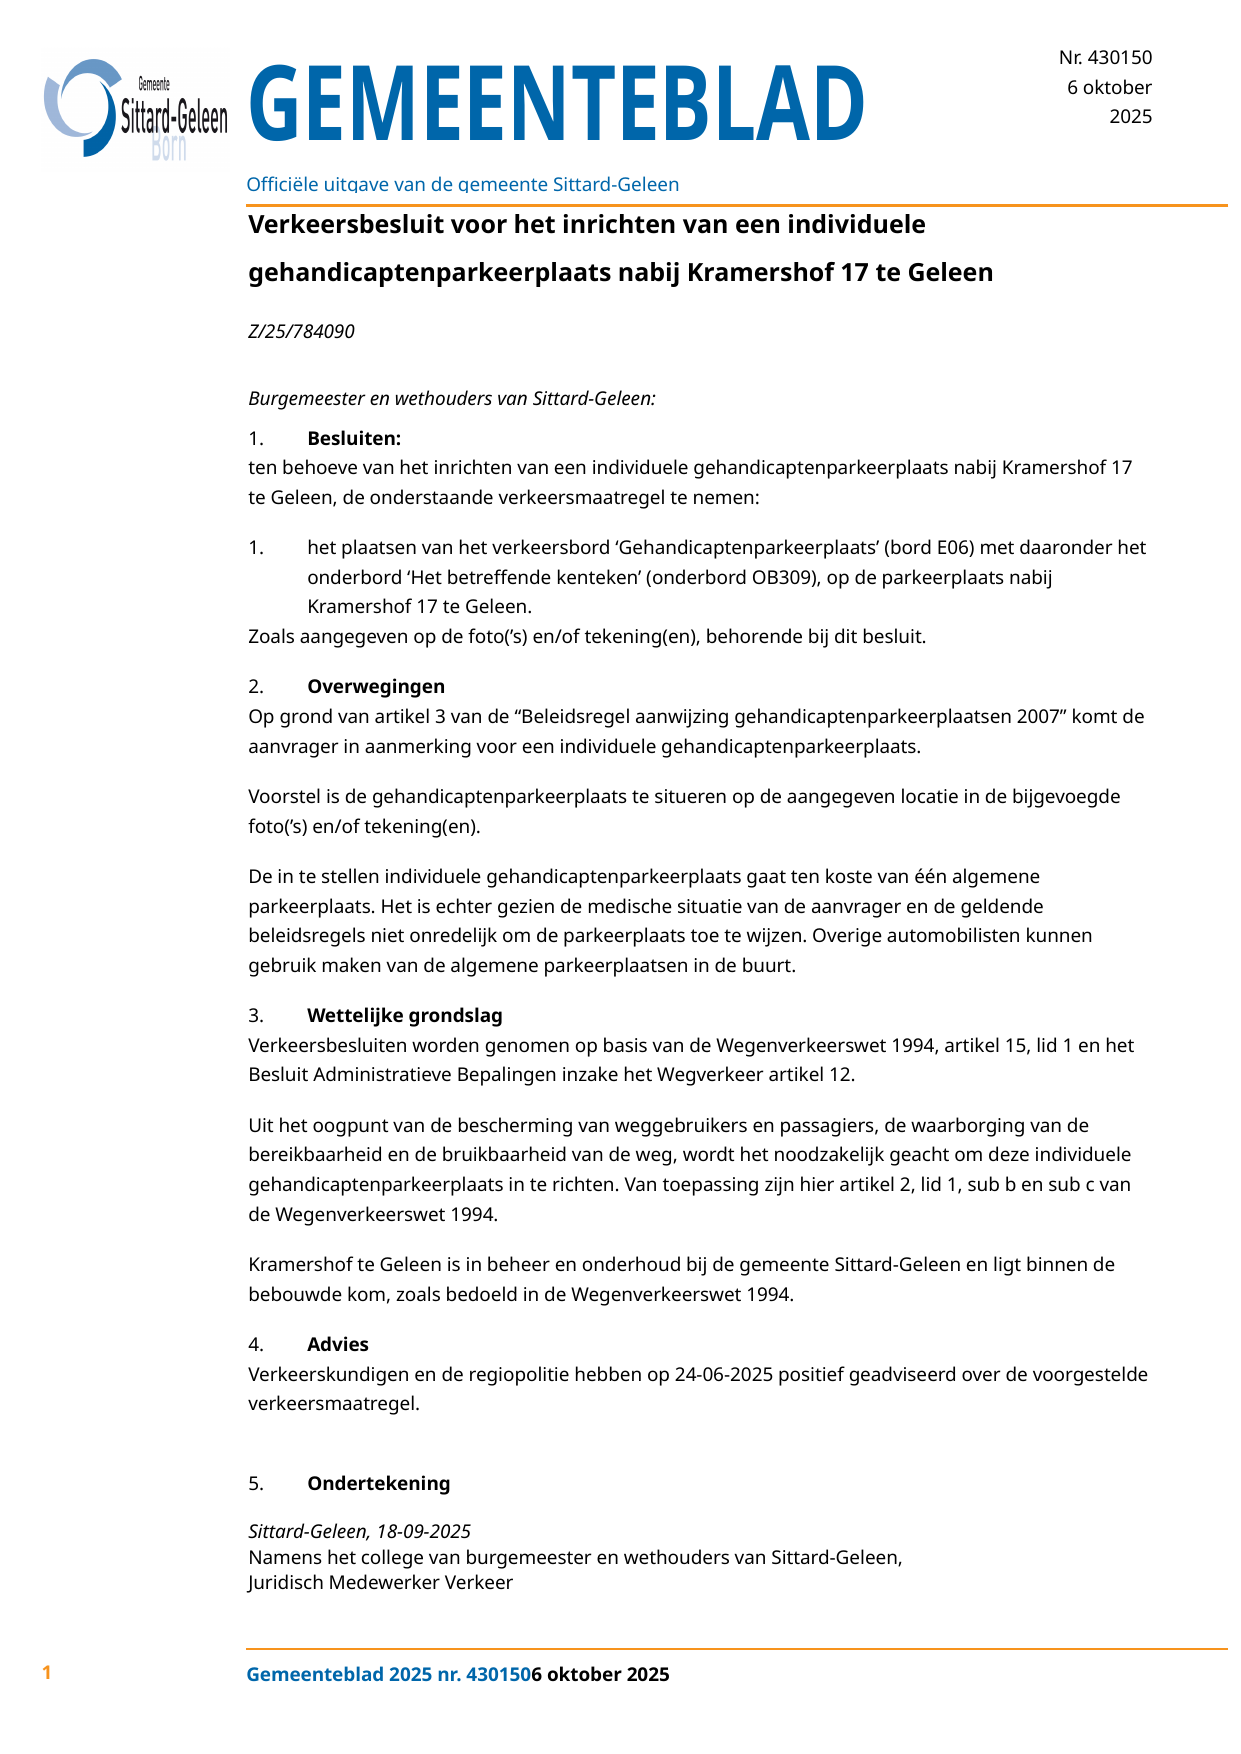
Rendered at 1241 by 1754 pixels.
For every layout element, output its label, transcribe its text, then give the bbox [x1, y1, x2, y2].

text Zoals aangegeven op de foto(’s) en/of tekening(en), behorende bij dit besluit. [248, 623, 1152, 649]
text Verkeersbesluiten worden genomen op basis van de Wegenverkeerswet 1994, artikel 15, lid 1 en het Besluit Administratieve Bepalingen inzake het Wegverkeer artikel 12. [248, 1032, 1152, 1087]
text Verkeersbesluit voor het inrichten van een individuele gehandicaptenparkeerplaats nabij Kramershof 17 te Geleen [248, 207, 1152, 288]
list Wettelijke grondslag [248, 1002, 1152, 1028]
list Advies [248, 1331, 1152, 1357]
list het plaatsen van het verkeersbord ‘Gehandicaptenparkeerplaats’ (bord E06) met daaronder het onderbord ‘Het betreffende kenteken’ (onderbord OB309), op de parkeerplaats nabij Kramershof 17 te Geleen. [248, 534, 1152, 619]
text Voorstel is de gehandicaptenparkeerplaats te situeren op de aangegeven locatie in de bijgevoegde foto(’s) en/of tekening(en). [248, 783, 1152, 838]
text Z/25/784090 [248, 318, 1152, 344]
text Uit het oogpunt van de bescherming van weggebruikers en passagiers, de waarborging van de bereikbaarheid en de bruikbaarheid van de weg, wordt het noodzakelijk geacht om deze individuele gehandicaptenparkeerplaats in te richten. Van toepassing zijn hier artikel 2, lid 1, sub b en sub c van de Wegenverkeerswet 1994. [248, 1112, 1152, 1226]
list Besluiten: [248, 425, 1152, 451]
text Burgemeester en wethouders van Sittard-Geleen: [248, 386, 1152, 411]
text Kramershof te Geleen is in beheer en onderhoud bij de gemeente Sittard-Geleen en ligt binnen de bebouwde kom, zoals bedoeld in de Wegenverkeerswet 1994. [248, 1251, 1152, 1306]
text Op grond van artikel 3 van de “Beleidsregel aanwijzing gehandicaptenparkeerplaatsen 2007” komt de aanvrager in aanmerking voor een individuele gehandicaptenparkeerplaats. [248, 703, 1152, 758]
text Namens het college van burgemeester en wethouders van Sittard-Geleen, [248, 1544, 1152, 1569]
list Overwegingen [248, 674, 1152, 699]
text Verkeerskundigen en de regiopolitie hebben op 24-06-2025 positief geadviseerd over de voorgestelde verkeersmaatregel. [248, 1361, 1152, 1416]
text Sittard-Geleen, 18-09-2025 [248, 1518, 1152, 1544]
list Ondertekening [248, 1470, 1152, 1496]
picture [41, 47, 231, 172]
text ten behoeve van het inrichten van een individuele gehandicaptenparkeerplaats nabij Kramershof 17 te Geleen, de onderstaande verkeersmaatregel te nemen: [248, 454, 1152, 510]
text De in te stellen individuele gehandicaptenparkeerplaats gaat ten koste van één algemene parkeerplaats. Het is echter gezien de medische situatie van de aanvrager en de geldende beleidsregels niet onredelijk om de parkeerplaats toe te wijzen. Overige automobilisten kunnen gebruik maken van de algemene parkeerplaatsen in de buurt. [248, 863, 1152, 978]
text Juridisch Medewerker Verkeer [248, 1569, 1152, 1595]
